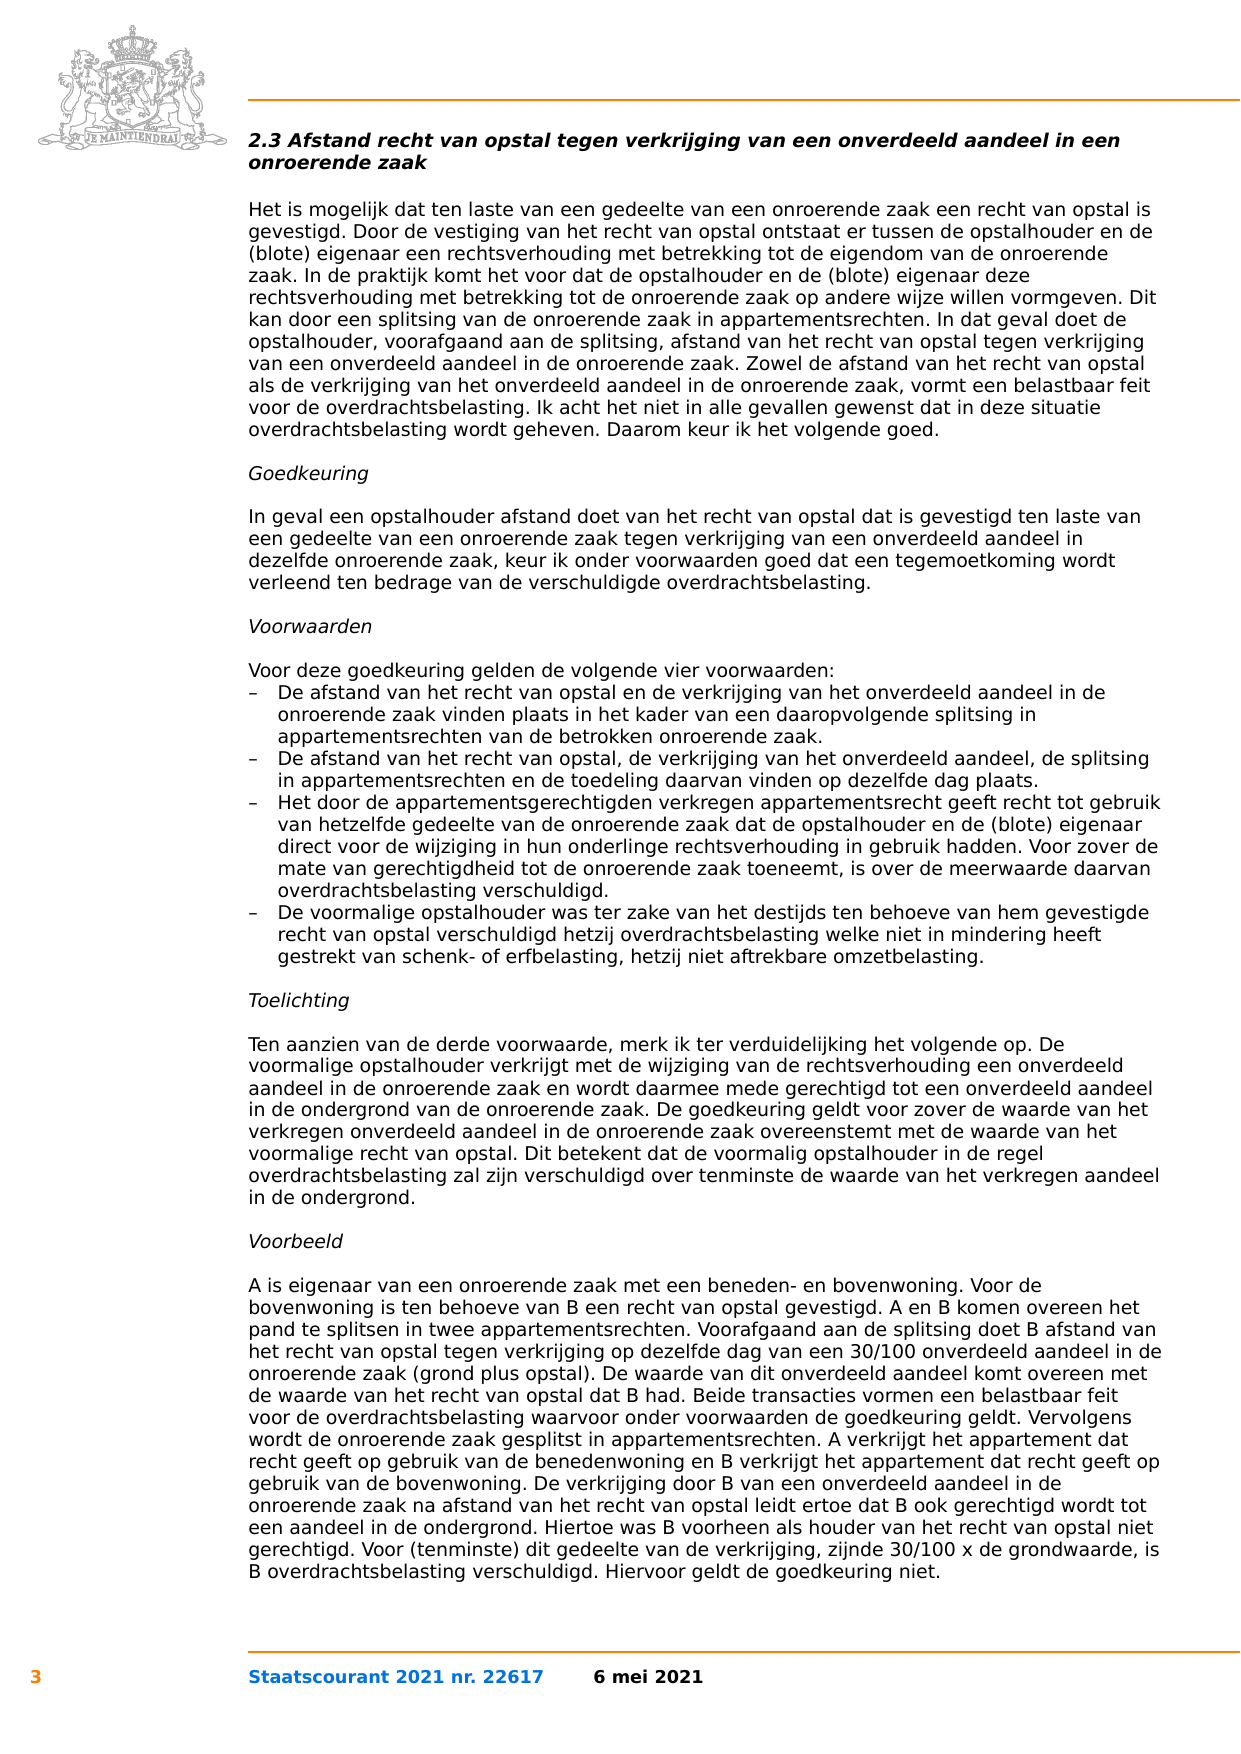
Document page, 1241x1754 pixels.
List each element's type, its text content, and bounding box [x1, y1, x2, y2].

subtitle Goedkeuring [248, 462, 1163, 484]
text In geval een opstalhouder afstand doet van het recht van opstal dat is gevestigd ten laste van een gedeelte van een onroerende zaak tegen verkrijging van een onverdeeld aandeel in dezelfde onroerende zaak, keur ik onder voorwaarden goed dat een tegemoetkoming wordt verleend ten bedrage van de verschuldigde overdrachtsbelasting. [248, 506, 1163, 594]
text Voor deze goedkeuring gelden de volgende vier voorwaarden: [248, 660, 1163, 682]
text – De voormalige opstalhouder was ter zake van het destijds ten behoeve van hem gevestigde recht van opstal verschuldigd hetzij overdrachtsbelasting welke niet in mindering heeft gestrekt van schenk- of erfbelasting, hetzij niet aftrekbare omzetbelasting. [248, 902, 1163, 968]
text Ten aanzien van de derde voorwaarde, merk ik ter verduidelijking het volgende op. De voormalige opstalhouder verkrijgt met de wijziging van de rechtsverhouding een onverdeeld aandeel in de onroerende zaak en wordt daarmee mede gerechtigd tot een onverdeeld aandeel in de ondergrond van de onroerende zaak. De goedkeuring geldt voor zover de waarde van het verkregen onverdeeld aandeel in de onroerende zaak overeenstemt met de waarde van het voormalige recht van opstal. Dit betekent dat de voormalig opstalhouder in de regel overdrachtsbelasting zal zijn verschuldigd over tenminste de waarde van het verkregen aandeel in de ondergrond. [248, 1033, 1163, 1209]
subtitle Toelichting [248, 989, 1163, 1012]
text – De afstand van het recht van opstal, de verkrijging van het onverdeeld aandeel, de splitsing in appartementsrechten en de toedeling daarvan vinden op dezelfde dag plaats. [248, 748, 1163, 792]
subtitle Voorbeeld [248, 1231, 1163, 1253]
subtitle Voorwaarden [248, 616, 1163, 638]
text Het is mogelijk dat ten laste van een gedeelte van een onroerende zaak een recht van opstal is gevestigd. Door de vestiging van het recht van opstal ontstaat er tussen de opstalhouder en de (blote) eigenaar een rechtsverhouding met betrekking tot de eigendom van de onroerende zaak. In de praktijk komt het voor dat de opstalhouder en de (blote) eigenaar deze rechtsverhouding met betrekking tot de onroerende zaak op andere wijze willen vormgeven. Dit kan door een splitsing van de onroerende zaak in appartementsrechten. In dat geval doet de opstalhouder, voorafgaand aan de splitsing, afstand van het recht van opstal tegen verkrijging van een onverdeeld aandeel in de onroerende zaak. Zowel de afstand van het recht van opstal als de verkrijging van het onverdeeld aandeel in de onroerende zaak, vormt een belastbaar feit voor de overdrachtsbelasting. Ik acht het niet in alle gevallen gewenst dat in deze situatie overdrachtsbelasting wordt geheven. Daarom keur ik het volgende goed. [248, 199, 1163, 441]
text – De afstand van het recht van opstal en de verkrijging van het onverdeeld aandeel in de onroerende zaak vinden plaats in het kader van een daaropvolgende splitsing in appartementsrechten van de betrokken onroerende zaak. [248, 682, 1163, 748]
text – Het door de appartementsgerechtigden verkregen appartementsrecht geeft recht tot gebruik van hetzelfde gedeelte van de onroerende zaak dat de opstalhouder en de (blote) eigenaar direct voor de wijziging in hun onderlinge rechtsverhouding in gebruik hadden. Voor zover de mate van gerechtigdheid tot de onroerende zaak toeneemt, is over de meerwaarde daarvan overdrachtsbelasting verschuldigd. [248, 792, 1163, 902]
subtitle 2.3 Afstand recht van opstal tegen verkrijging van een onverdeeld aandeel in een onroerende zaak [248, 130, 1163, 174]
picture [38, 25, 227, 150]
text A is eigenaar van een onroerende zaak met een beneden- en bovenwoning. Voor de bovenwoning is ten behoeve van B een recht van opstal gevestigd. A en B komen overeen het pand te splitsen in twee appartementsrechten. Voorafgaand aan de splitsing doet B afstand van het recht van opstal tegen verkrijging op dezelfde dag van een 30/100 onverdeeld aandeel in de onroerende zaak (grond plus opstal). De waarde van dit onverdeeld aandeel komt overeen met de waarde van het recht van opstal dat B had. Beide transacties vormen een belastbaar feit voor de overdrachtsbelasting waarvoor onder voorwaarden de goedkeuring geldt. Vervolgens wordt de onroerende zaak gesplitst in appartementsrechten. A verkrijgt het appartement dat recht geeft op gebruik van de benedenwoning en B verkrijgt het appartement dat recht geeft op gebruik van de bovenwoning. De verkrijging door B van een onverdeeld aandeel in de onroerende zaak na afstand van het recht van opstal leidt ertoe dat B ook gerechtigd wordt tot een aandeel in de ondergrond. Hiertoe was B voorheen als houder van het recht van opstal niet gerechtigd. Voor (tenminste) dit gedeelte van de verkrijging, zijnde 30/100 x de grondwaarde, is B overdrachtsbelasting verschuldigd. Hiervoor geldt de goedkeuring niet. [248, 1275, 1163, 1583]
